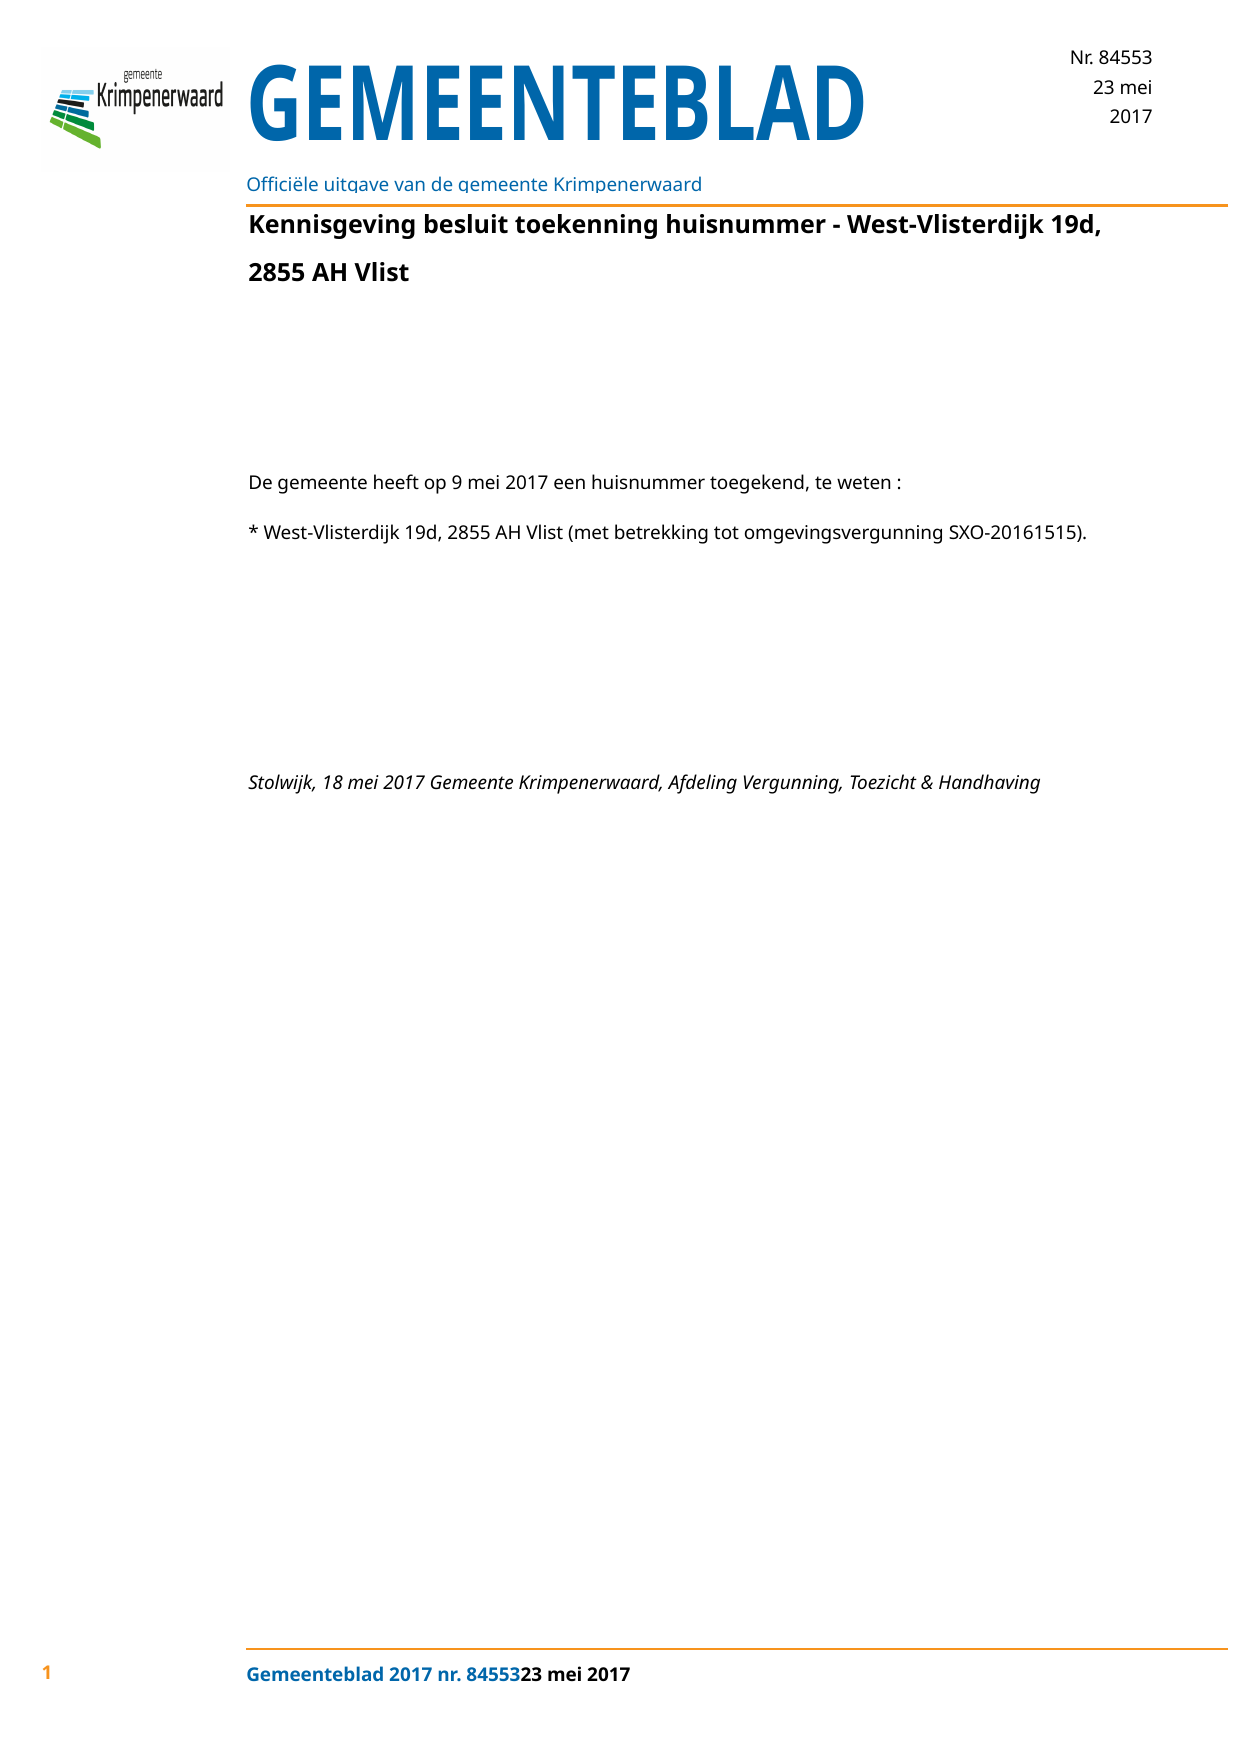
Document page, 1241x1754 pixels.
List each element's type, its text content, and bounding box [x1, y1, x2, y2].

picture [41, 47, 231, 172]
text Stolwijk, 18 mei 2017 Gemeente Krimpenerwaard, Afdeling Vergunning, Toezicht & Handhaving [248, 769, 1152, 795]
text De gemeente heeft op 9 mei 2017 een huisnummer toegekend, te weten : [248, 469, 1152, 495]
text Kennisgeving besluit toekenning huisnummer - West-Vlisterdijk 19d, 2855 AH Vlist [248, 207, 1152, 288]
text * West-Vlisterdijk 19d, 2855 AH Vlist (met betrekking tot omgevingsvergunning SXO-20161515). [248, 519, 1152, 545]
